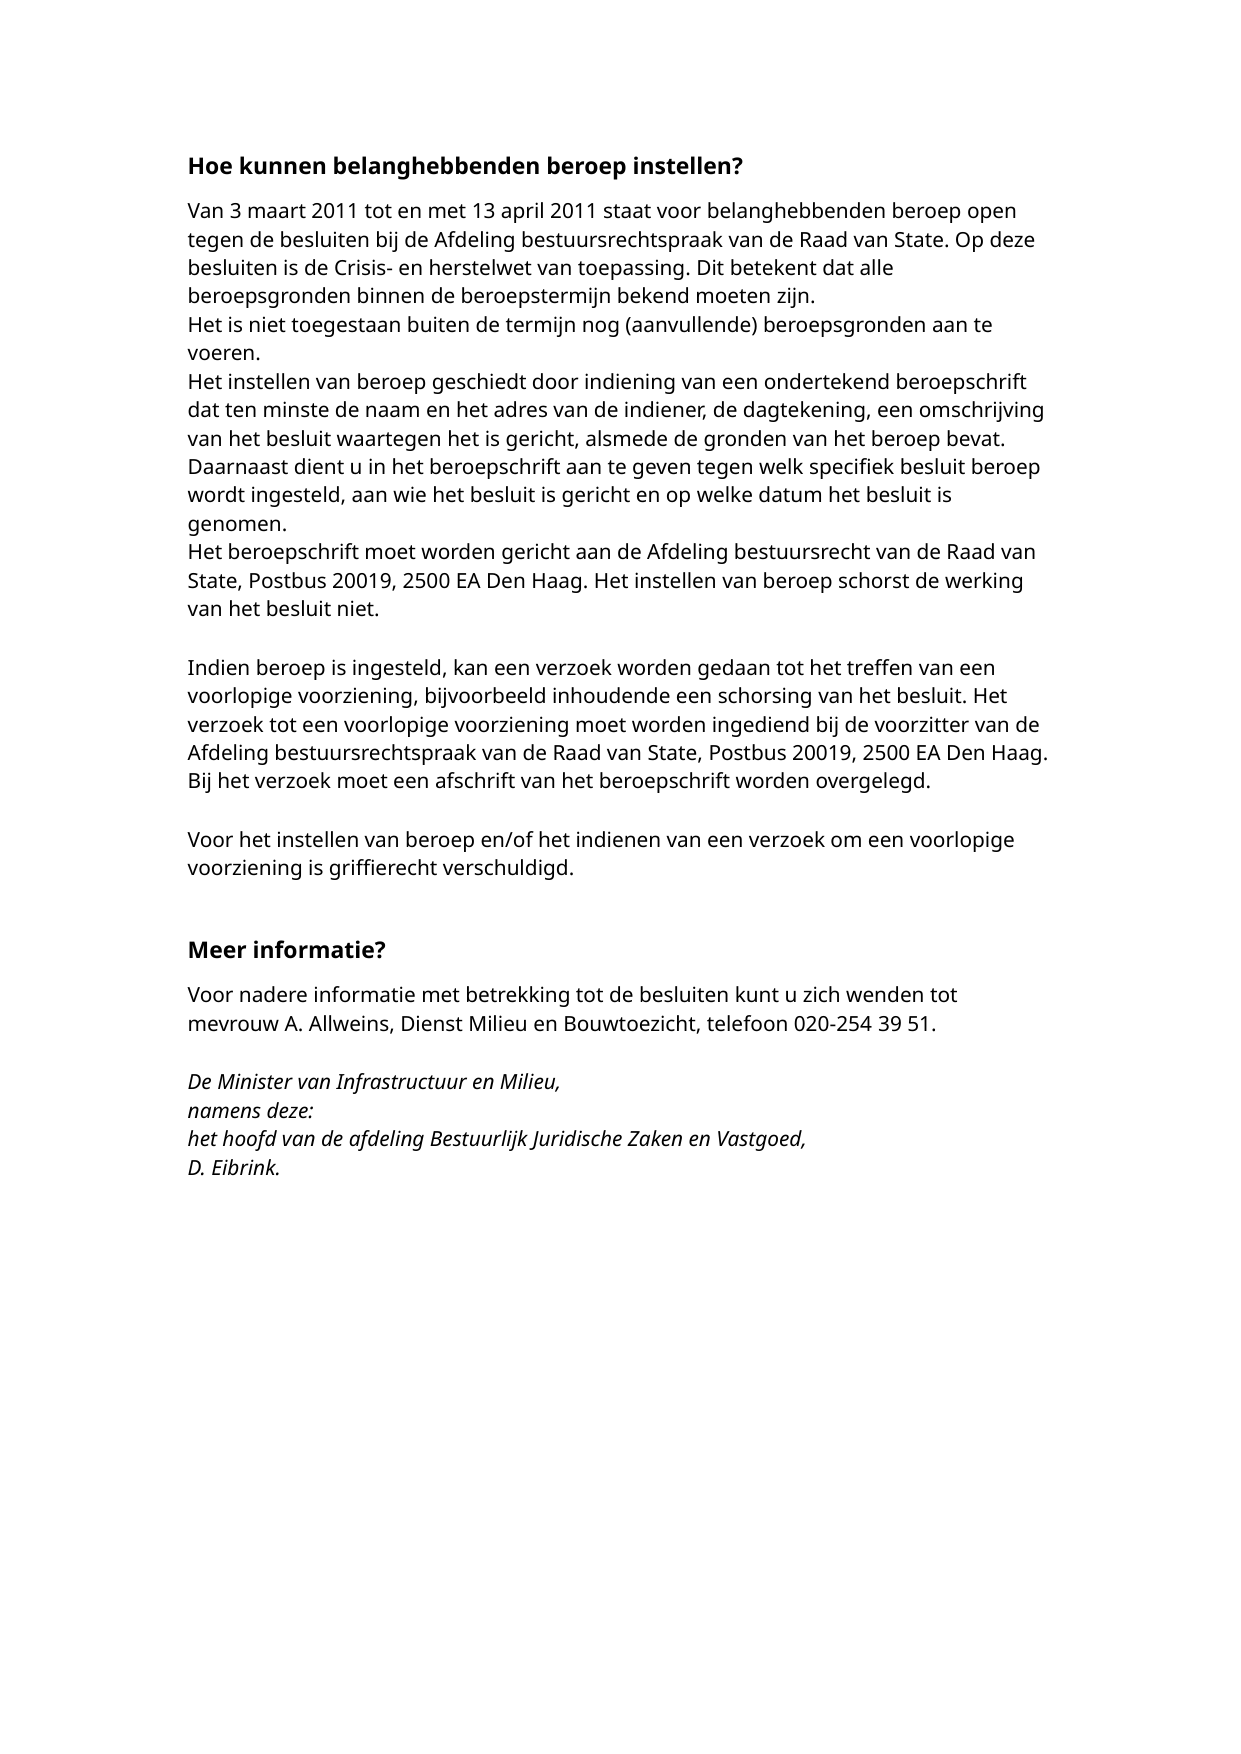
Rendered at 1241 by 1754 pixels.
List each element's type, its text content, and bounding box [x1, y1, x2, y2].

text Voor het instellen van beroep en/of het indienen van een verzoek om een voorlopige voorziening is griffierecht verschuldigd. [187, 825, 1053, 882]
subtitle Meer informatie? [187, 934, 1053, 966]
text Het instellen van beroep geschiedt door indiening van een ondertekend beroepschrift dat ten minste de naam en het adres van de indiener, de dagtekening, een omschrijving van het besluit waartegen het is gericht, alsmede de gronden van het beroep bevat. Daarnaast dient u in het beroepschrift aan te geven tegen welk specifiek besluit beroep wordt ingesteld, aan wie het besluit is gericht en op welke datum het besluit is genomen. [187, 367, 1053, 537]
text Het beroepschrift moet worden gericht aan de Afdeling bestuursrecht van de Raad van State, Postbus 20019, 2500 EA Den Haag. Het instellen van beroep schorst de werking van het besluit niet. [187, 537, 1053, 623]
text Indien beroep is ingesteld, kan een verzoek worden gedaan tot het treffen van een voorlopige voorziening, bijvoorbeeld inhoudende een schorsing van het besluit. Het verzoek tot een voorlopige voorziening moet worden ingediend bij de voorzitter van de Afdeling bestuursrechtspraak van de Raad van State, Postbus 20019, 2500 EA Den Haag. [187, 653, 1053, 767]
text Bij het verzoek moet een afschrift van het beroepschrift worden overgelegd. [187, 767, 1053, 795]
subtitle Hoe kunnen belanghebbenden beroep instellen? [187, 150, 1053, 181]
text het hoofd van de afdeling Bestuurlijk Juridische Zaken en Vastgoed, [187, 1124, 1053, 1153]
text Voor nadere informatie met betrekking tot de besluiten kunt u zich wenden tot mevrouw A. Allweins, Dienst Milieu en Bouwtoezicht, telefoon 020-254 39 51. [187, 981, 1053, 1037]
text De Minister van Infrastructuur en Milieu, [187, 1067, 1053, 1096]
text Het is niet toegestaan buiten de termijn nog (aanvullende) beroepsgronden aan te voeren. [187, 310, 1053, 367]
text D. Eibrink. [187, 1153, 1053, 1181]
text Van 3 maart 2011 tot en met 13 april 2011 staat voor belanghebbenden beroep open tegen de besluiten bij de Afdeling bestuursrechtspraak van de Raad van State. Op deze besluiten is de Crisis- en herstelwet van toepassing. Dit betekent dat alle beroepsgronden binnen de beroepstermijn bekend moeten zijn. [187, 196, 1053, 310]
text namens deze: [187, 1096, 1053, 1124]
